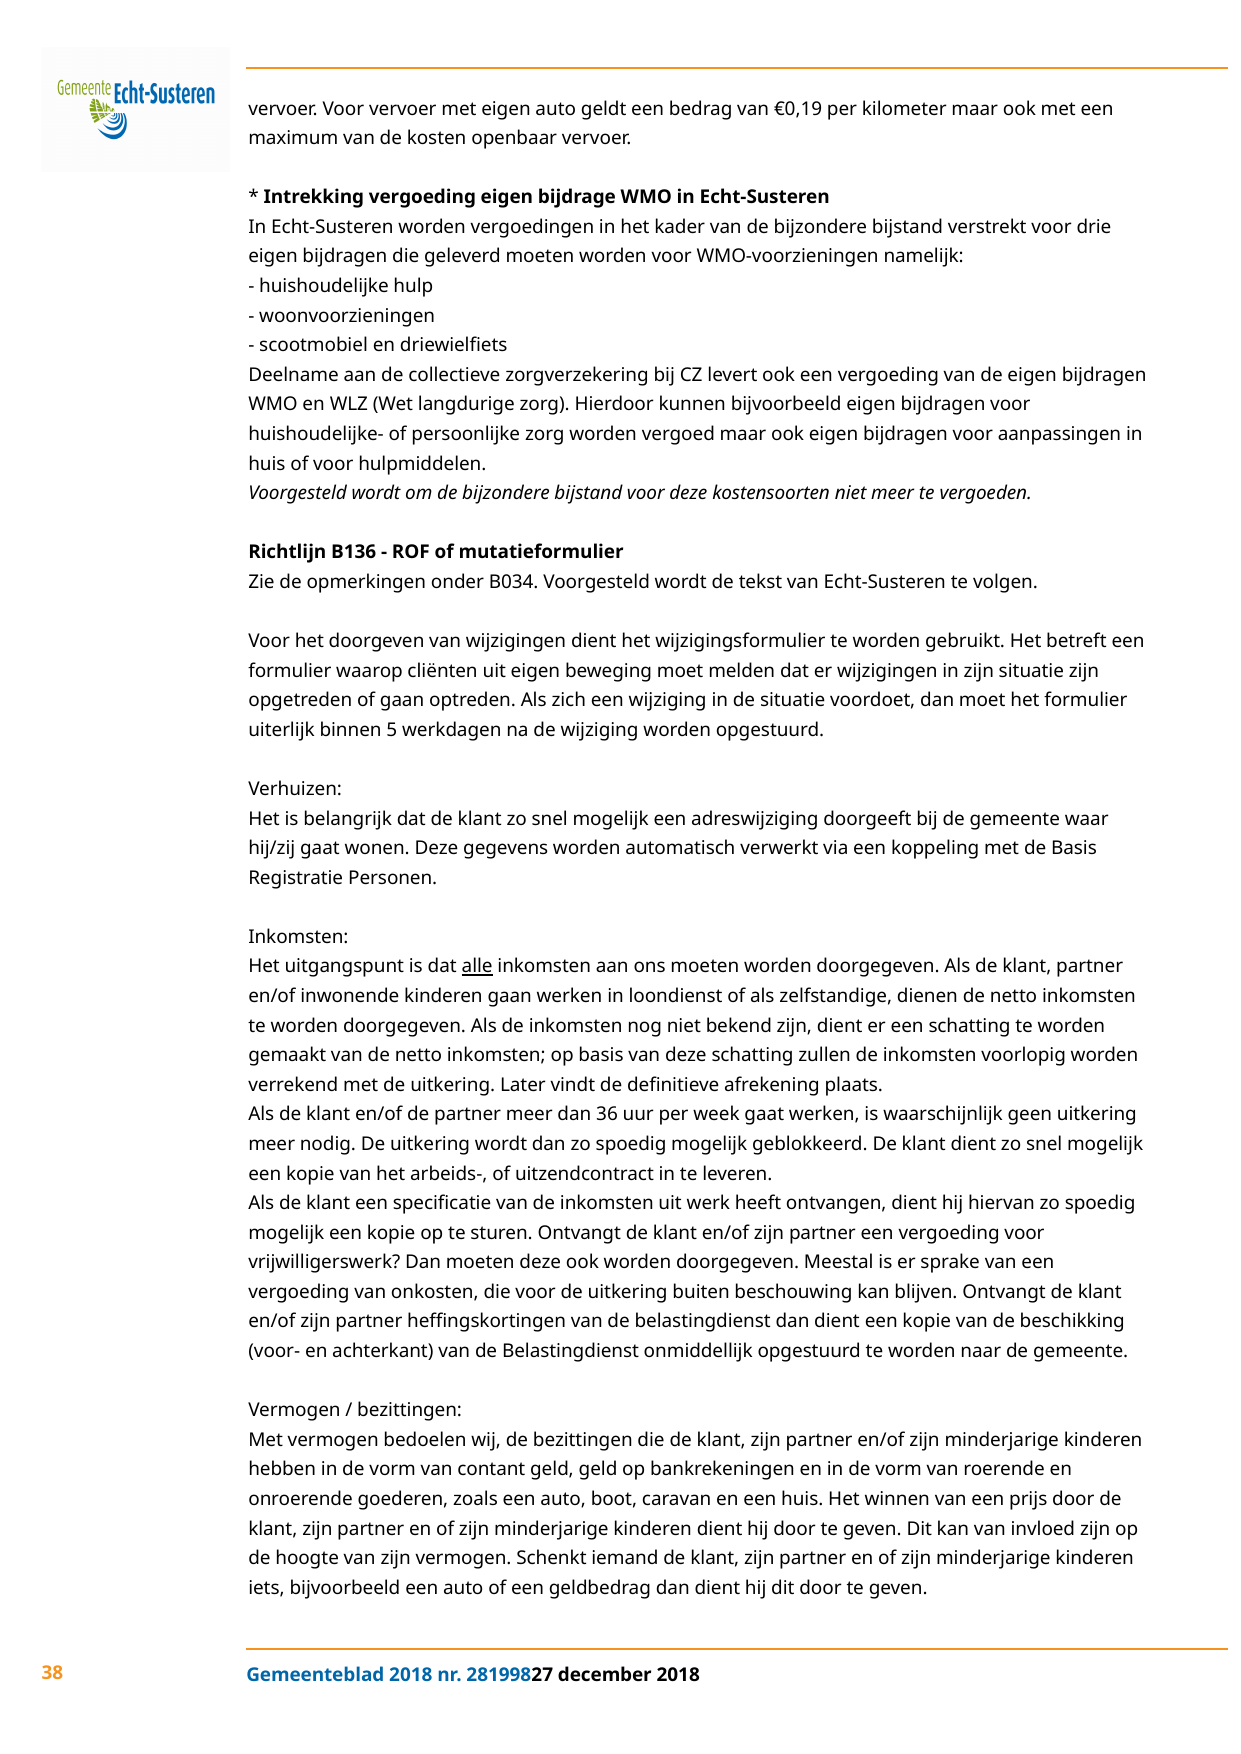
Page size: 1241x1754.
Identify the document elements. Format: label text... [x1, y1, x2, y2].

text - scootmobiel en driewielfiets [248, 331, 1152, 357]
text In Echt-Susteren worden vergoedingen in het kader van de bijzondere bijstand verstrekt voor drie eigen bijdragen die geleverd moeten worden voor WMO-voorzieningen namelijk: [248, 213, 1152, 268]
text Met vermogen bedoelen wij, de bezittingen die de klant, zijn partner en/of zijn minderjarige kinderen hebben in de vorm van contant geld, geld op bankrekeningen en in de vorm van roerende en onroerende goederen, zoals een auto, boot, caravan en een huis. Het winnen van een prijs door de klant, zijn partner en of zijn minderjarige kinderen dient hij door te geven. Dit kan van invloed zijn op de hoogte van zijn vermogen. Schenkt iemand de klant, zijn partner en of zijn minderjarige kinderen iets, bijvoorbeeld een auto of een geldbedrag dan dient hij dit door te geven. [248, 1426, 1152, 1600]
text Inkomsten: [248, 923, 1152, 949]
text Deelname aan de collectieve zorgverzekering bij CZ levert ook een vergoeding van de eigen bijdragen WMO en WLZ (Wet langdurige zorg). Hierdoor kunnen bijvoorbeeld eigen bijdragen voor huishoudelijke- of persoonlijke zorg worden vergoed maar ook eigen bijdragen voor aanpassingen in huis of voor hulpmiddelen. [248, 361, 1152, 476]
text Als de klant en/of de partner meer dan 36 uur per week gaat werken, is waarschijnlijk geen uitkering meer nodig. De uitkering wordt dan zo spoedig mogelijk geblokkeerd. De klant dient zo snel mogelijk een kopie van het arbeids-, of uitzendcontract in te leveren. [248, 1101, 1152, 1186]
picture [41, 47, 231, 172]
text vervoer. Voor vervoer met eigen auto geldt een bedrag van €0,19 per kilometer maar ook met een maximum van de kosten openbaar vervoer. [248, 95, 1152, 150]
text Verhuizen: [248, 775, 1152, 801]
text Het is belangrijk dat de klant zo snel mogelijk een adreswijziging doorgeeft bij de gemeente waar hij/zij gaat wonen. Deze gegevens worden automatisch verwerkt via een koppeling met de Basis Registratie Personen. [248, 805, 1152, 890]
text Als de klant een specificatie van de inkomsten uit werk heeft ontvangen, dient hij hiervan zo spoedig mogelijk een kopie op te sturen. Ontvangt de klant en/of zijn partner een vergoeding voor vrijwilligerswerk? Dan moeten deze ook worden doorgegeven. Meestal is er sprake van een vergoeding van onkosten, die voor de uitkering buiten beschouwing kan blijven. Ontvangt de klant en/of zijn partner heffingskortingen van de belastingdienst dan dient een kopie van de beschikking (voor- en achterkant) van de Belastingdienst onmiddellijk opgestuurd te worden naar de gemeente. [248, 1189, 1152, 1363]
text Vermogen / bezittingen: [248, 1396, 1152, 1422]
text Richtlijn B136 - ROF of mutatieformulier [248, 538, 1152, 564]
text Voor het doorgeven van wijzigingen dient het wijzigingsformulier te worden gebruikt. Het betreft een formulier waarop cliënten uit eigen beweging moet melden dat er wijzigingen in zijn situatie zijn opgetreden of gaan optreden. Als zich een wijziging in de situatie voordoet, dan moet het formulier uiterlijk binnen 5 werkdagen na de wijziging worden opgestuurd. [248, 627, 1152, 742]
text Voorgesteld wordt om de bijzondere bijstand voor deze kostensoorten niet meer te vergoeden. [248, 479, 1152, 505]
text Zie de opmerkingen onder B034. Voorgesteld wordt de tekst van Echt-Susteren te volgen. [248, 568, 1152, 594]
text - woonvoorzieningen [248, 302, 1152, 328]
text Het uitgangspunt is dat alle inkomsten aan ons moeten worden doorgegeven. Als de klant, partner en/of inwonende kinderen gaan werken in loondienst of als zelfstandige, dienen de netto inkomsten te worden doorgegeven. Als de inkomsten nog niet bekend zijn, dient er een schatting te worden gemaakt van de netto inkomsten; op basis van deze schatting zullen de inkomsten voorlopig worden verrekend met de uitkering. Later vindt de definitieve afrekening plaats. [248, 953, 1152, 1097]
text * Intrekking vergoeding eigen bijdrage WMO in Echt-Susteren [248, 183, 1152, 209]
text - huishoudelijke hulp [248, 272, 1152, 298]
